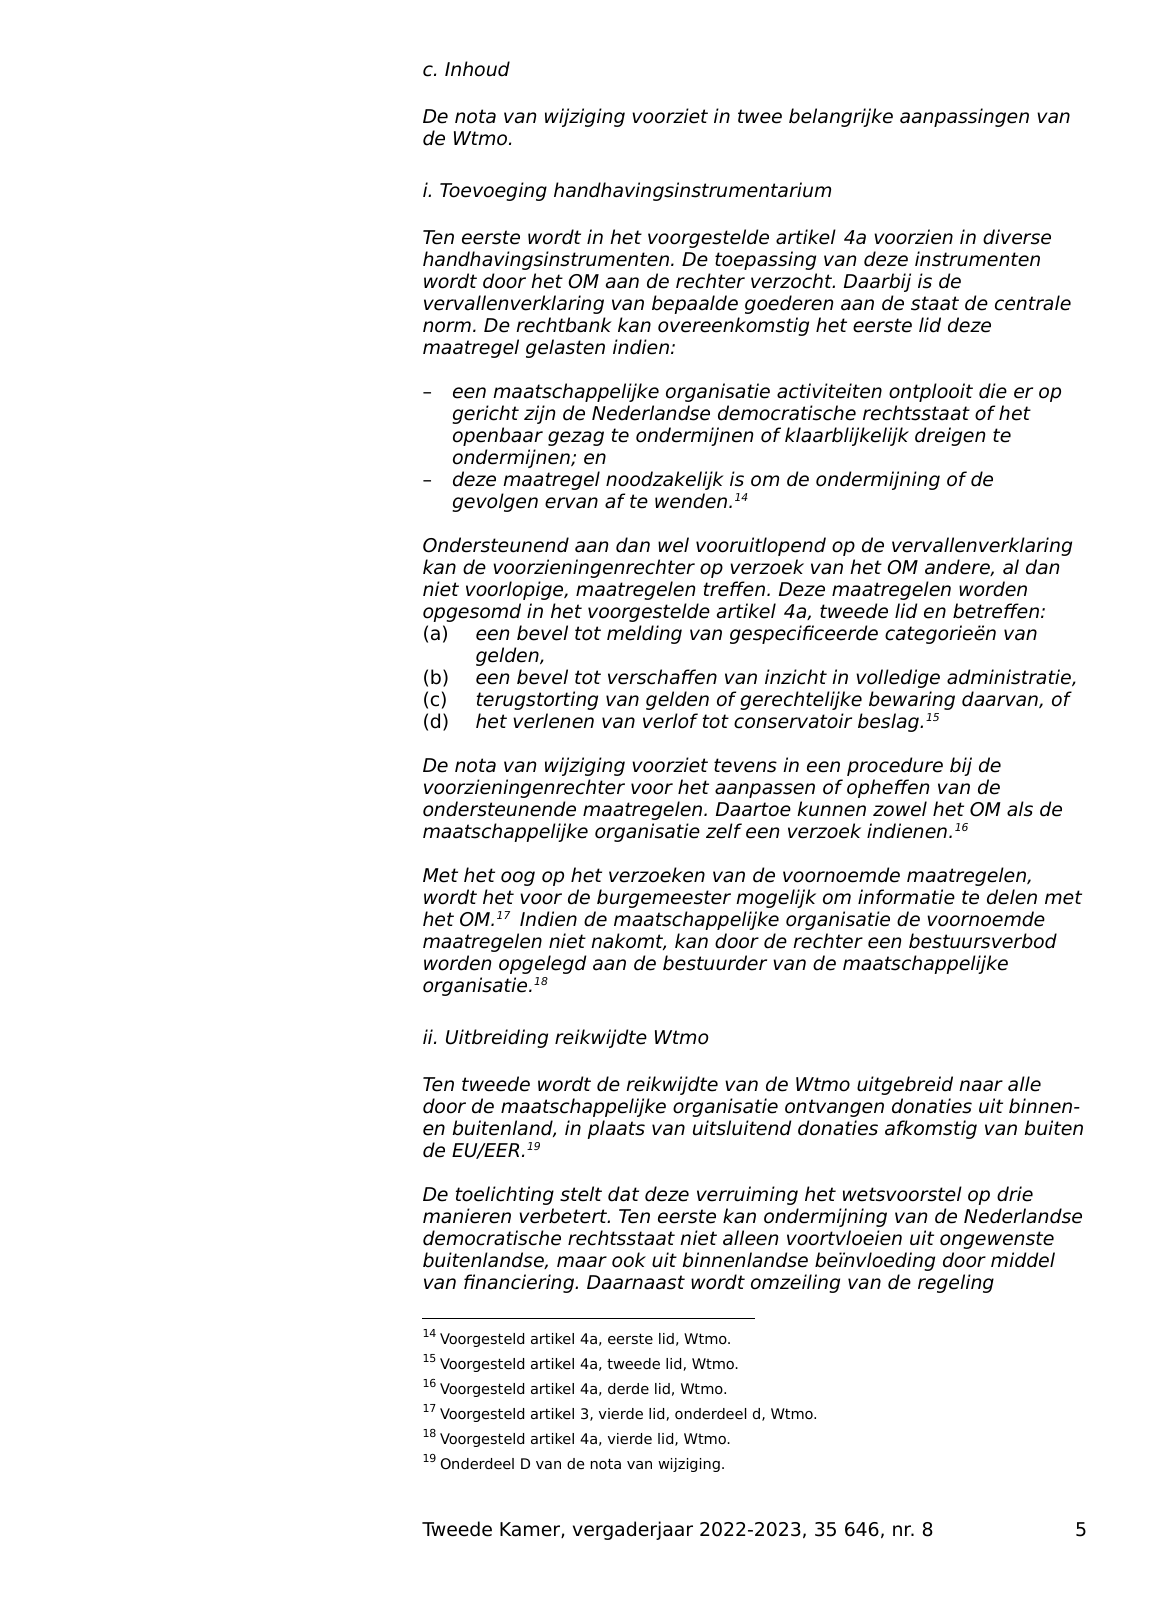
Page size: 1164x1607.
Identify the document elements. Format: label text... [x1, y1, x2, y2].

text (a) een bevel tot melding van gespecificeerde categorieën van gelden, [422, 623, 1087, 667]
text Ten tweede wordt de reikwijdte van de Wtmo uitgebreid naar alle door de maatschappelijke organisatie ontvangen donaties uit binnen- en buitenland, in plaats van uitsluitend donaties afkomstig van buiten de EU/EER. [422, 1074, 1087, 1162]
text Voorgesteld artikel 3, vierde lid, onderdeel d, Wtmo. [422, 1402, 1087, 1424]
text – een maatschappelijke organisatie activiteiten ontplooit die er op gericht zijn de Nederlandse democratische rechtsstaat of het openbaar gezag te ondermijnen of klaarblijkelijk dreigen te ondermijnen; en [422, 381, 1087, 469]
text Voorgesteld artikel 4a, tweede lid, Wtmo. [422, 1352, 1087, 1374]
text (d) het verlenen van verlof tot conservatoir beslag. [422, 711, 1087, 733]
subtitle i. Toevoeging handhavingsinstrumentarium [422, 180, 1087, 202]
text Onderdeel D van de nota van wijziging. [422, 1452, 1087, 1474]
text Met het oog op het verzoeken van de voornoemde maatregelen, wordt het voor de burgemeester mogelijk om informatie te delen met het OM. Indien de maatschappelijke organisatie de voornoemde maatregelen niet nakomt, kan door de rechter een bestuursverbod worden opgelegd aan de bestuurder van de maatschappelijke organisatie. [422, 865, 1087, 997]
subtitle c. Inhoud [422, 59, 1087, 81]
text De nota van wijziging voorziet in twee belangrijke aanpassingen van de Wtmo. [422, 106, 1087, 150]
text Ondersteunend aan dan wel vooruitlopend op de vervallenverklaring kan de voorzieningenrechter op verzoek van het OM andere, al dan niet voorlopige, maatregelen treffen. Deze maatregelen worden opgesomd in het voorgestelde artikel 4a, tweede lid en betreffen: [422, 535, 1087, 623]
text (c) terugstorting van gelden of gerechtelijke bewaring daarvan, of [422, 689, 1087, 711]
text (b) een bevel tot verschaffen van inzicht in volledige administratie, [422, 667, 1087, 689]
text Voorgesteld artikel 4a, eerste lid, Wtmo. [422, 1327, 1087, 1349]
text De toelichting stelt dat deze verruiming het wetsvoorstel op drie manieren verbetert. Ten eerste kan ondermijning van de Nederlandse democratische rechtsstaat niet alleen voortvloeien uit ongewenste buitenlandse, maar ook uit binnenlandse beïnvloeding door middel van financiering. Daarnaast wordt omzeiling van de regeling [422, 1184, 1087, 1294]
text Ten eerste wordt in het voorgestelde artikel 4a voorzien in diverse handhavingsinstrumenten. De toepassing van deze instrumenten wordt door het OM aan de rechter verzocht. Daarbij is de vervallenverklaring van bepaalde goederen aan de staat de centrale norm. De rechtbank kan overeenkomstig het eerste lid deze maatregel gelasten indien: [422, 227, 1087, 359]
subtitle ii. Uitbreiding reikwijdte Wtmo [422, 1027, 1087, 1049]
text Voorgesteld artikel 4a, derde lid, Wtmo. [422, 1377, 1087, 1399]
text De nota van wijziging voorziet tevens in een procedure bij de voorzieningenrechter voor het aanpassen of opheffen van de ondersteunende maatregelen. Daartoe kunnen zowel het OM als de maatschappelijke organisatie zelf een verzoek indienen. [422, 755, 1087, 843]
text Voorgesteld artikel 4a, vierde lid, Wtmo. [422, 1427, 1087, 1449]
text – deze maatregel noodzakelijk is om de ondermijning of de gevolgen ervan af te wenden. [422, 469, 1087, 513]
